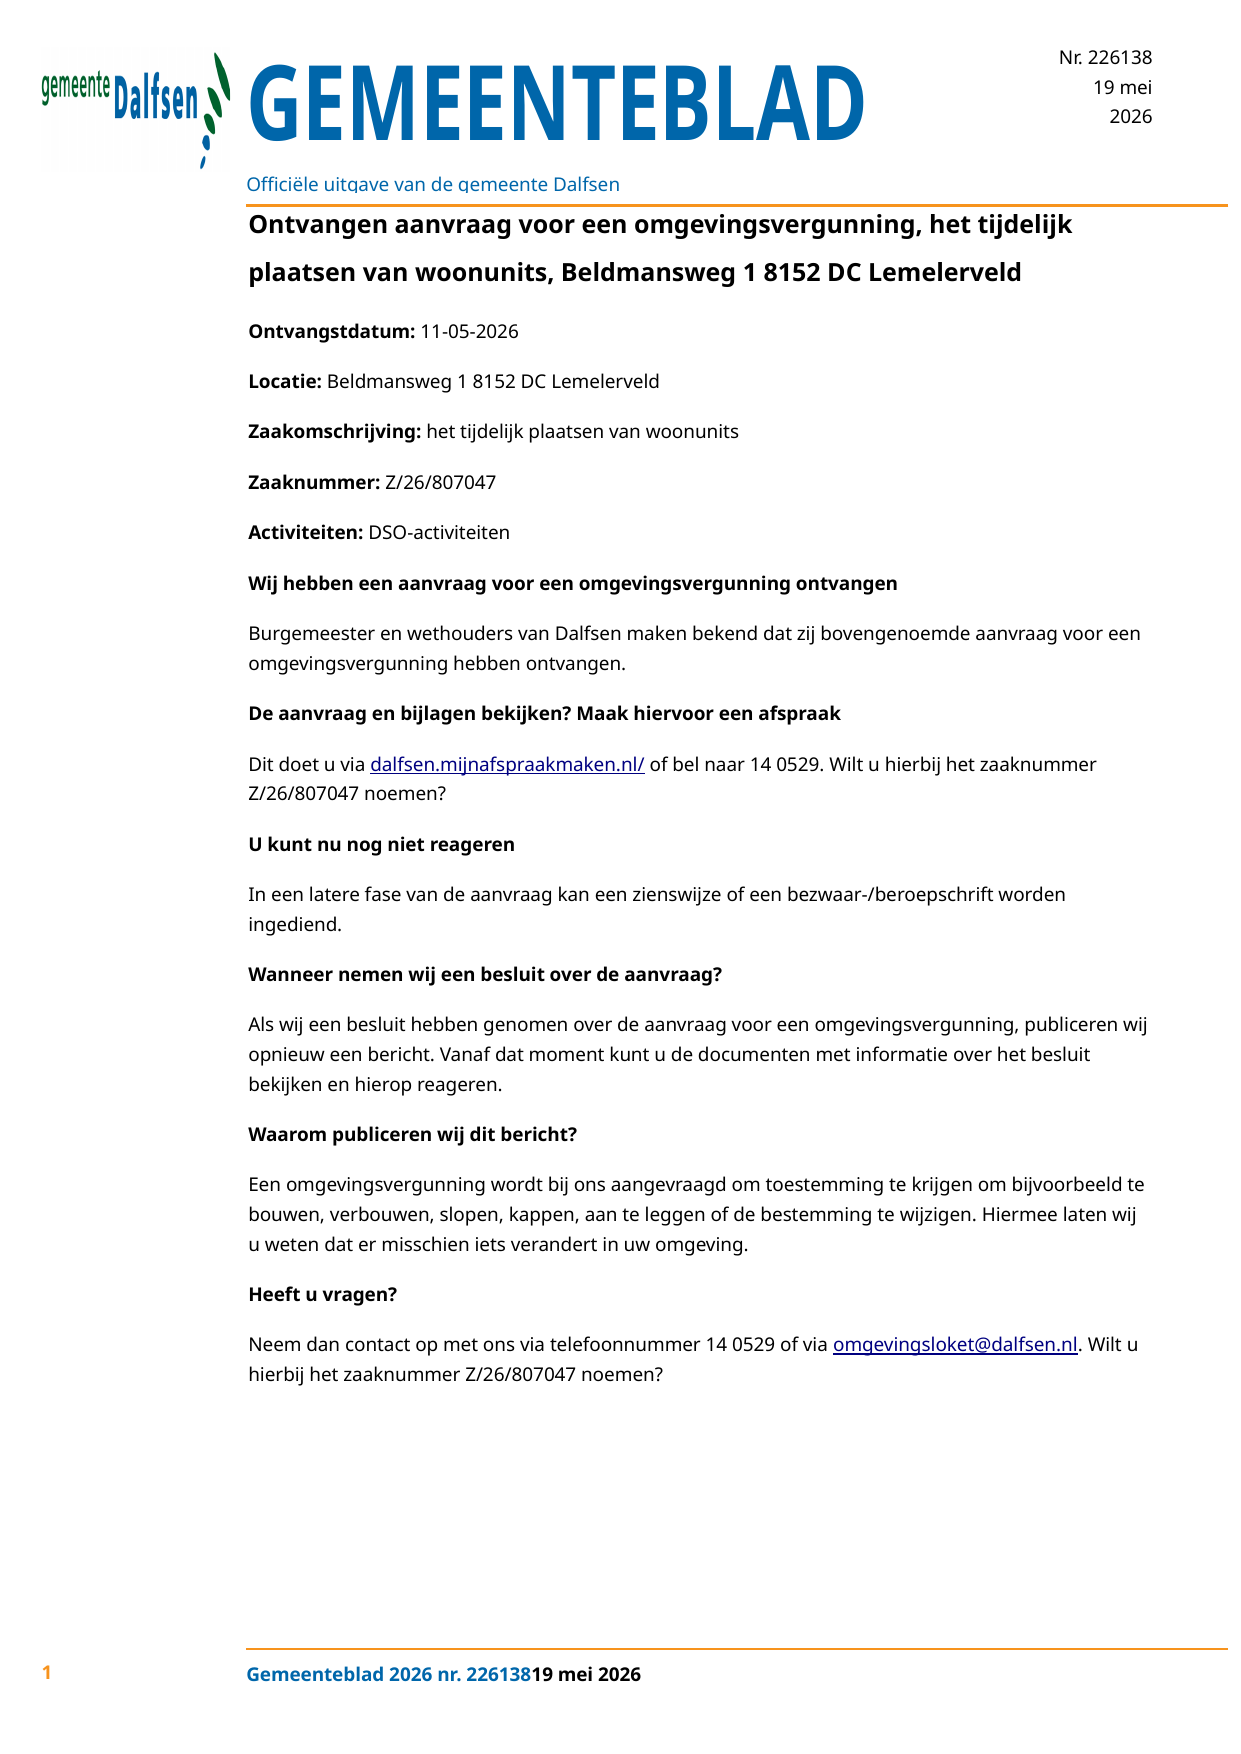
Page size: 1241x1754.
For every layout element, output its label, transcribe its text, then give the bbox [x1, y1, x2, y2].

text Locatie: Beldmansweg 1 8152 DC Lemelerveld [248, 368, 1152, 394]
text Zaaknummer: Z/26/807047 [248, 469, 1152, 495]
text De aanvraag en bijlagen bekijken? Maak hiervoor een afspraak [248, 700, 1152, 726]
text Wanneer nemen wij een besluit over de aanvraag? [248, 961, 1152, 987]
text Dit doet u via dalfsen.mijnafspraakmaken.nl/ of bel naar 14 0529. Wilt u hierbij het zaaknummer Z/26/807047 noemen? [248, 751, 1152, 806]
text Ontvangstdatum: 11-05-2026 [248, 318, 1152, 344]
text Ontvangen aanvraag voor een omgevingsvergunning, het tijdelijk plaatsen van woonunits, Beldmansweg 1 8152 DC Lemelerveld [248, 207, 1152, 288]
picture [41, 47, 231, 172]
text Burgemeester en wethouders van Dalfsen maken bekend dat zij bovengenoemde aanvraag voor een omgevingsvergunning hebben ontvangen. [248, 620, 1152, 676]
text Een omgevingsvergunning wordt bij ons aangevraagd om toestemming te krijgen om bijvoorbeeld te bouwen, verbouwen, slopen, kappen, aan te leggen of de bestemming te wijzigen. Hiermee laten wij u weten dat er misschien iets verandert in uw omgeving. [248, 1172, 1152, 1257]
text U kunt nu nog niet reageren [248, 831, 1152, 857]
text Heeft u vragen? [248, 1281, 1152, 1307]
text Neem dan contact op met ons via telefoonnummer 14 0529 of via omgevingsloket@dalfsen.nl. Wilt u hierbij het zaaknummer Z/26/807047 noemen? [248, 1332, 1152, 1387]
text Als wij een besluit hebben genomen over de aanvraag voor een omgevingsvergunning, publiceren wij opnieuw een bericht. Vanaf dat moment kunt u de documenten met informatie over het besluit bekijken en hierop reageren. [248, 1012, 1152, 1097]
text Activiteiten: DSO-activiteiten [248, 519, 1152, 545]
text In een latere fase van de aanvraag kan een zienswijze of een bezwaar-/beroepschrift worden ingediend. [248, 881, 1152, 937]
text Zaakomschrijving: het tijdelijk plaatsen van woonunits [248, 419, 1152, 444]
text Waarom publiceren wij dit bericht? [248, 1121, 1152, 1147]
text Wij hebben een aanvraag voor een omgevingsvergunning ontvangen [248, 570, 1152, 596]
